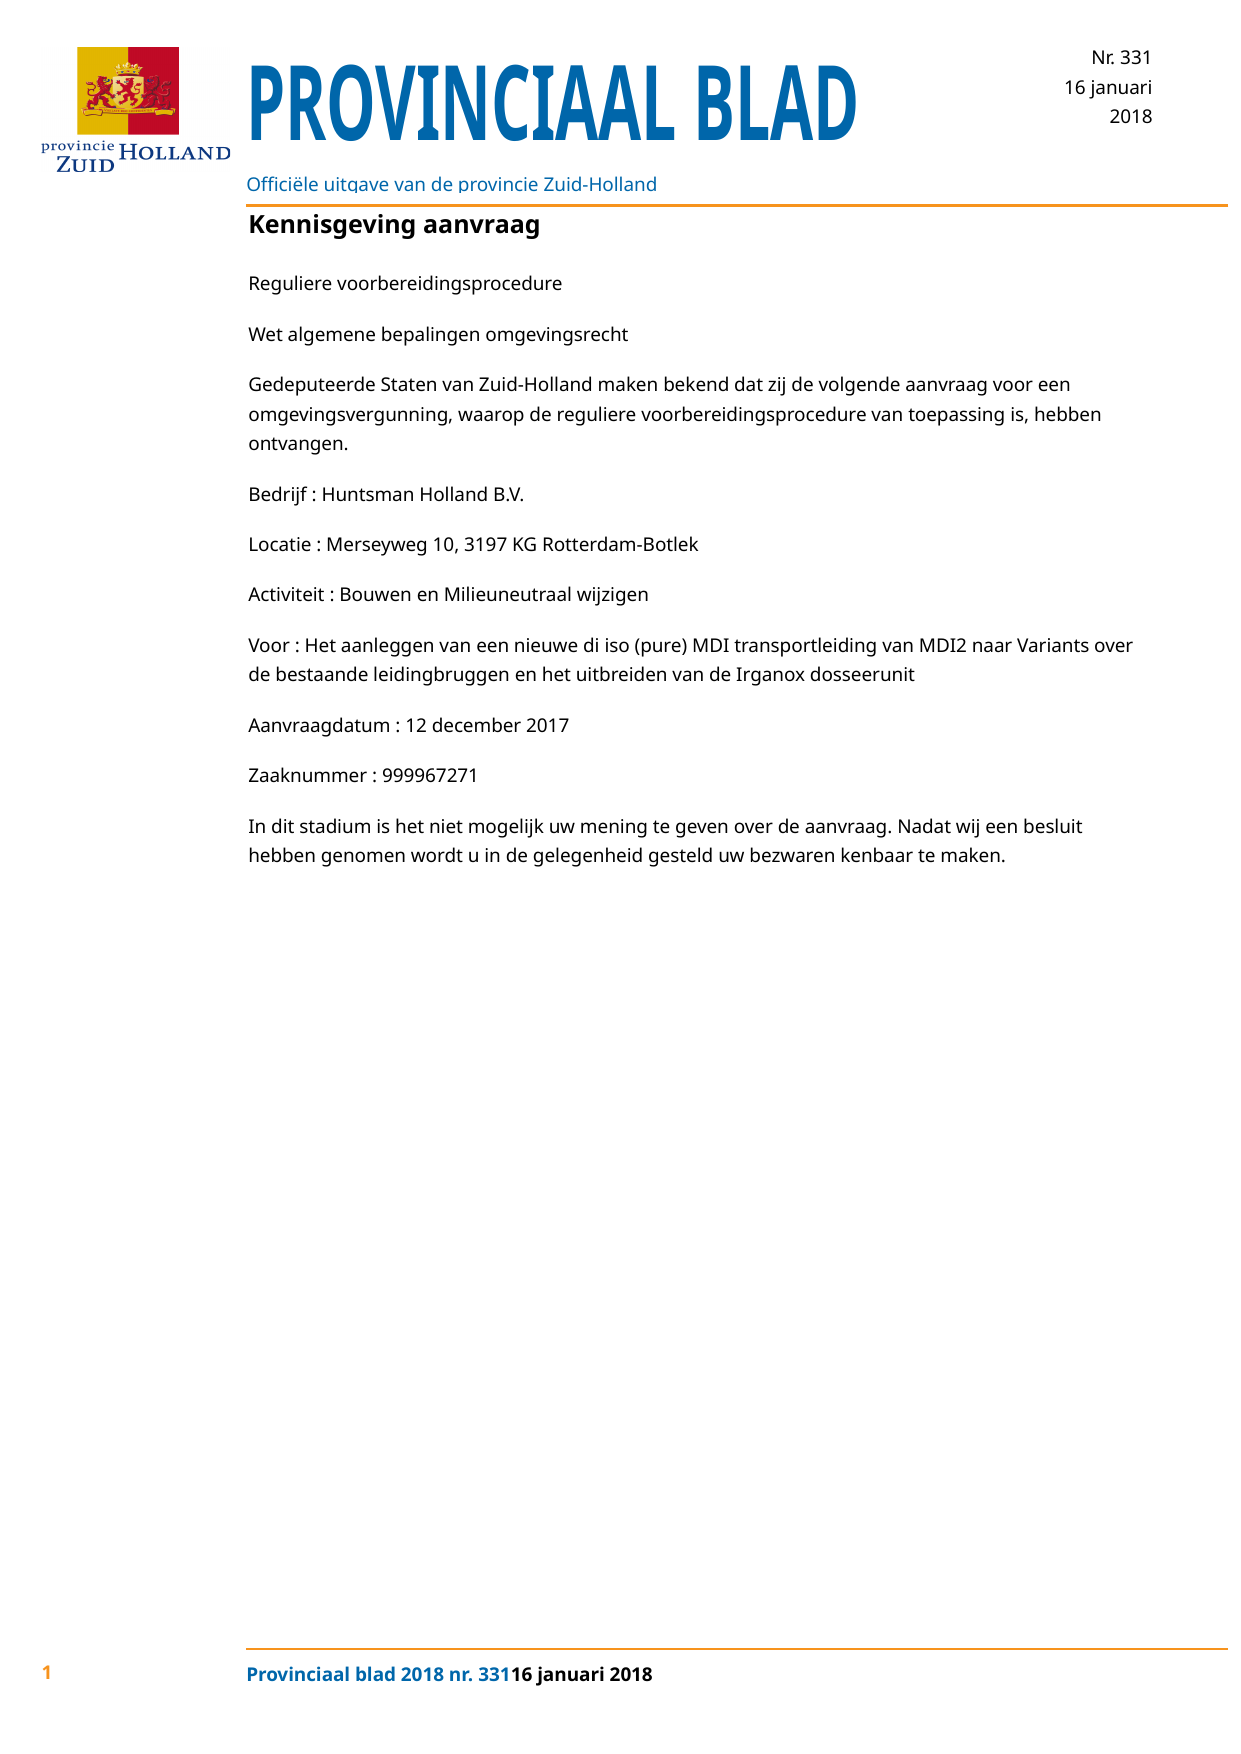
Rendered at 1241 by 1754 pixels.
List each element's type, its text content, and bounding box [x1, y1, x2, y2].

text Wet algemene bepalingen omgevingsrecht [248, 321, 1152, 346]
text Aanvraagdatum : 12 december 2017 [248, 712, 1152, 738]
text Bedrijf : Huntsman Holland B.V. [248, 481, 1152, 506]
text Gedeputeerde Staten van Zuid-Holland maken bekend dat zij de volgende aanvraag voor een omgevingsvergunning, waarop de reguliere voorbereidingsprocedure van toepassing is, hebben ontvangen. [248, 371, 1152, 456]
text Activiteit : Bouwen en Milieuneutraal wijzigen [248, 582, 1152, 607]
text Kennisgeving aanvraag [248, 207, 1152, 241]
text Locatie : Merseyweg 10, 3197 KG Rotterdam-Botlek [248, 531, 1152, 557]
text Zaaknummer : 999967271 [248, 762, 1152, 788]
text In dit stadium is het niet mogelijk uw mening te geven over de aanvraag. Nadat wij een besluit hebben genomen wordt u in de gelegenheid gesteld uw bezwaren kenbaar te maken. [248, 813, 1152, 868]
text Voor : Het aanleggen van een nieuwe di iso (pure) MDI transportleiding van MDI2 naar Variants over de bestaande leidingbruggen en het uitbreiden van de Irganox dosseerunit [248, 632, 1152, 687]
picture [41, 47, 231, 172]
text Reguliere voorbereidingsprocedure [248, 270, 1152, 296]
